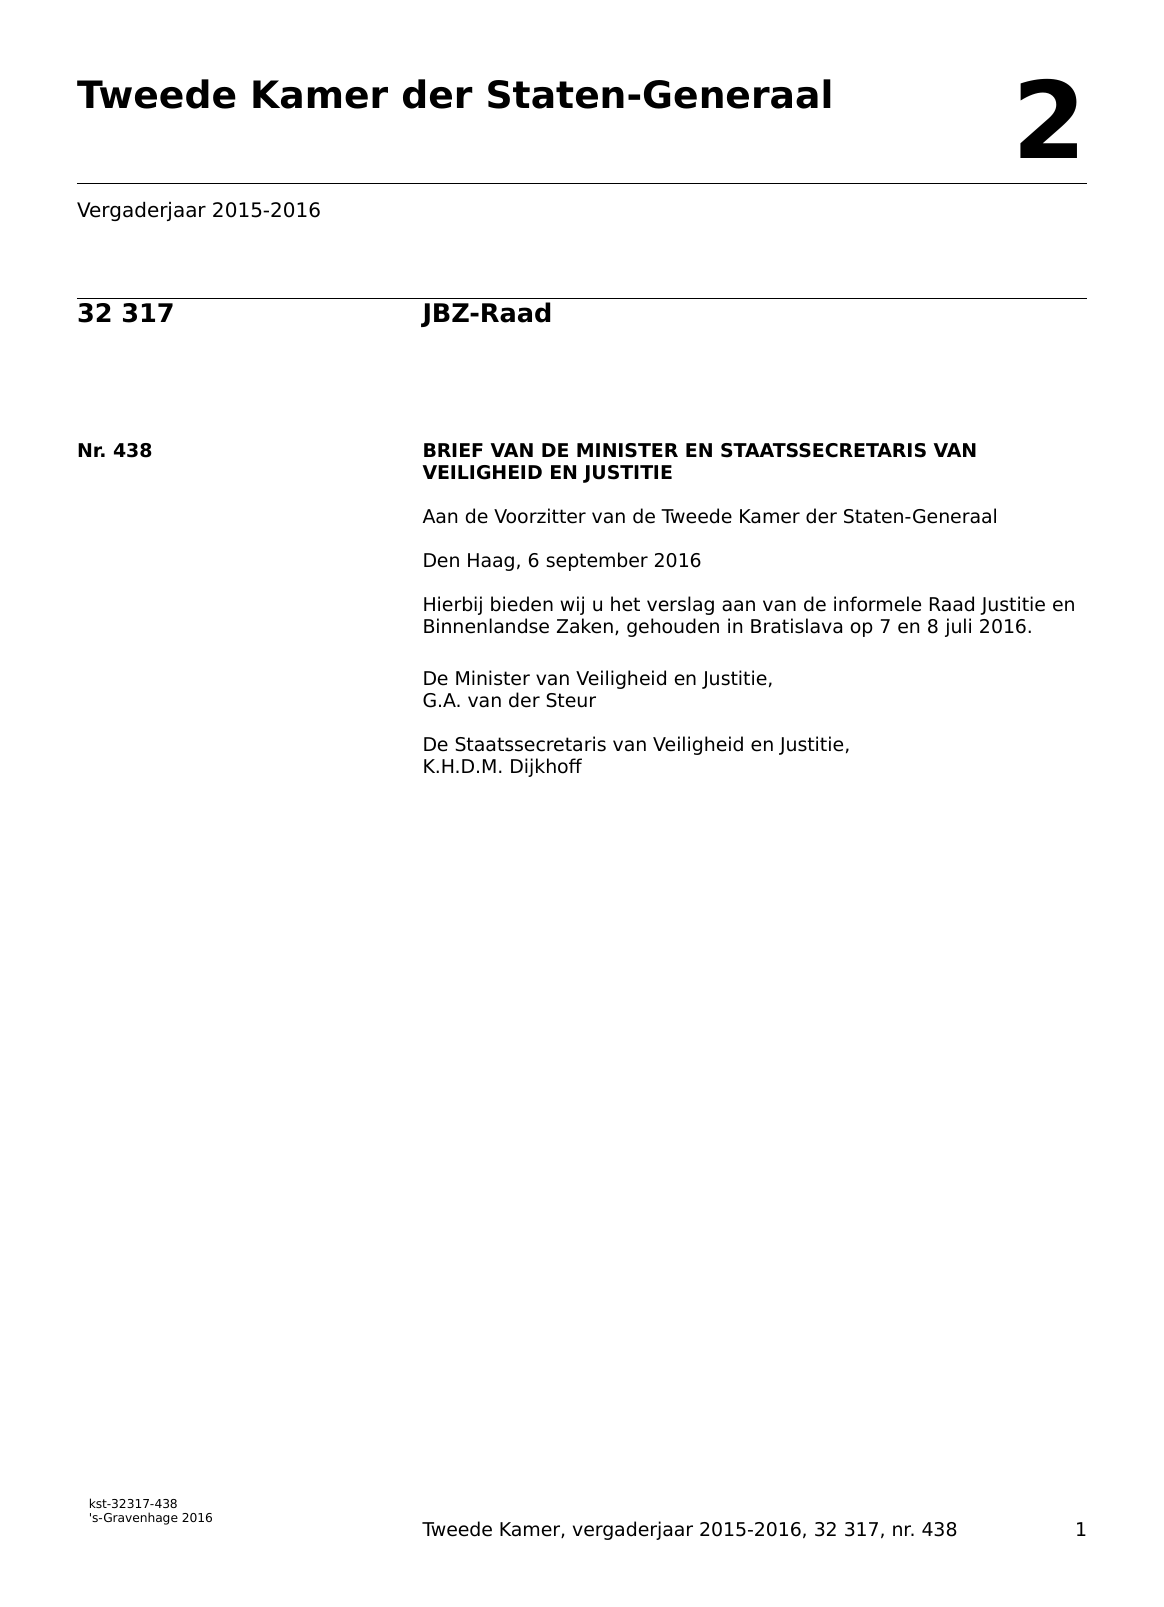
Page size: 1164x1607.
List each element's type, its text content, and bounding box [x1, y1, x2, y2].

text kst-32317-438 [88, 1497, 323, 1511]
text Hierbij bieden wij u het verslag aan van de informele Raad Justitie en Binnenlandse Zaken, gehouden in Bratislava op 7 en 8 juli 2016. [422, 594, 1087, 638]
table_cell Vergaderjaar 2015-2016 [77, 184, 1087, 298]
text 's-Gravenhage 2016 [88, 1511, 323, 1525]
subtitle Nr. 438 BRIEF VAN DE MINISTER EN STAATSSECRETARIS VAN VEILIGHEID EN JUSTITIE [77, 440, 1087, 484]
table_header 2 [886, 59, 1087, 183]
text De Minister van Veiligheid en Justitie, G.A. van der Steur [422, 668, 1087, 712]
table_header Tweede Kamer der Staten-Generaal [77, 59, 886, 183]
text Aan de Voorzitter van de Tweede Kamer der Staten-Generaal [422, 506, 1087, 528]
text De Staatssecretaris van Veiligheid en Justitie, K.H.D.M. Dijkhoff [422, 734, 1087, 778]
text Den Haag, 6 september 2016 [422, 550, 1087, 572]
subtitle 32 317 JBZ-Raad [77, 299, 1087, 329]
